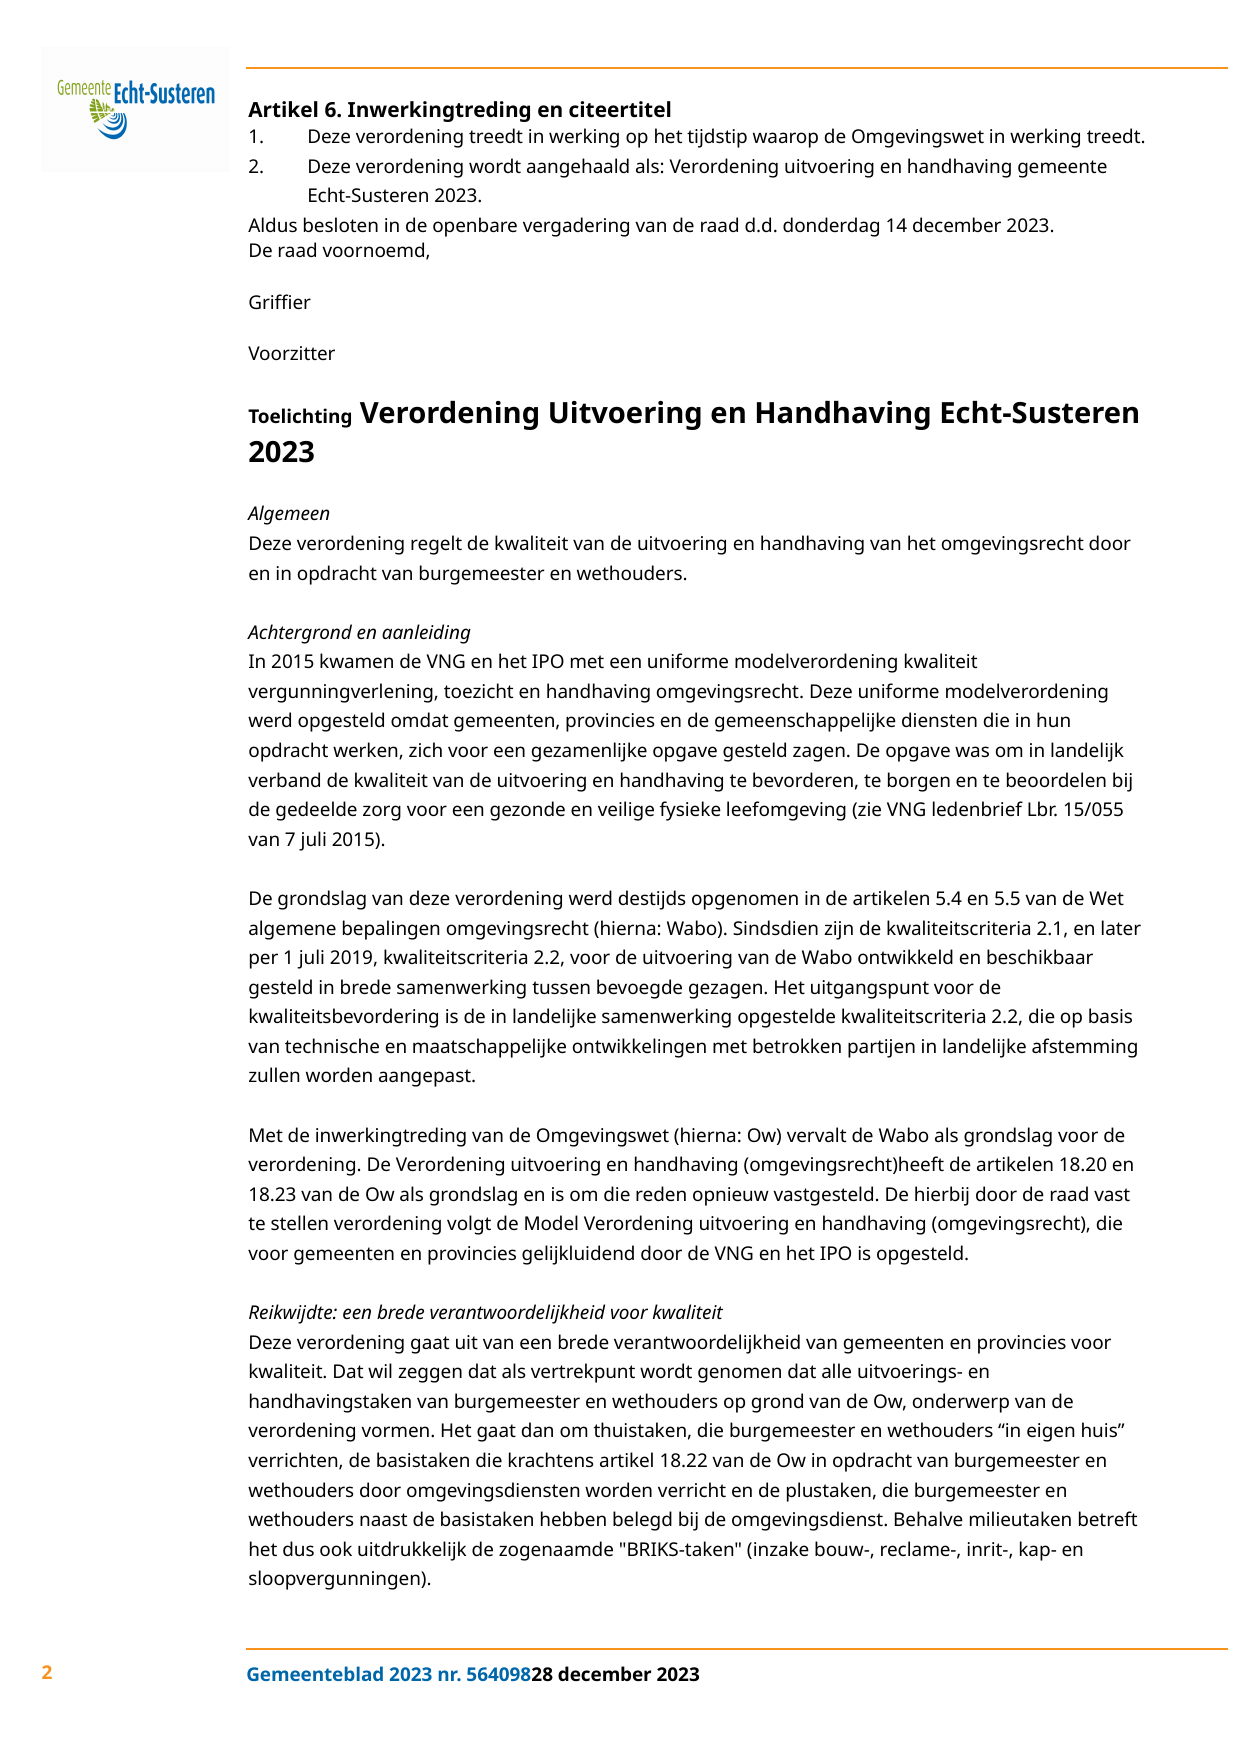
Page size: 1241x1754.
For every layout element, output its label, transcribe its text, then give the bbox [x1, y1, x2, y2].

text De raad voornoemd, [248, 238, 1152, 263]
text De grondslag van deze verordening werd destijds opgenomen in de artikelen 5.4 en 5.5 van de Wet algemene bepalingen omgevingsrecht (hierna: Wabo). Sindsdien zijn de kwaliteitscriteria 2.1, en later per 1 juli 2019, kwaliteitscriteria 2.2, voor de uitvoering van de Wabo ontwikkeld en beschikbaar gesteld in brede samenwerking tussen bevoegde gezagen. Het uitgangspunt voor de kwaliteitsbevordering is de in landelijke samenwerking opgestelde kwaliteitscriteria 2.2, die op basis van technische en maatschappelijke ontwikkelingen met betrokken partijen in landelijke afstemming zullen worden aangepast. [248, 885, 1152, 1088]
text Toelichting Verordening Uitvoering en Handhaving Echt-Susteren 2023 [248, 392, 1152, 471]
text Deze verordening gaat uit van een brede verantwoordelijkheid van gemeenten en provincies voor kwaliteit. Dat wil zeggen dat als vertrekpunt wordt genomen dat alle uitvoerings- en handhavingstaken van burgemeester en wethouders op grond van de Ow, onderwerp van de verordening vormen. Het gaat dan om thuistaken, die burgemeester en wethouders “in eigen huis” verrichten, de basistaken die krachtens artikel 18.22 van de Ow in opdracht van burgemeester en wethouders door omgevingsdiensten worden verricht en de plustaken, die burgemeester en wethouders naast de basistaken hebben belegd bij de omgevingsdienst. Behalve milieutaken betreft het dus ook uitdrukkelijk de zogenaamde "BRIKS-taken" (inzake bouw-, reclame-, inrit-, kap- en sloopvergunningen). [248, 1329, 1152, 1591]
text Achtergrond en aanleiding [248, 619, 1152, 645]
list Deze verordening treedt in werking op het tijdstip waarop de Omgevingswet in werking treedt. [248, 123, 1152, 149]
text Deze verordening regelt de kwaliteit van de uitvoering en handhaving van het omgevingsrecht door en in opdracht van burgemeester en wethouders. [248, 530, 1152, 586]
text In 2015 kwamen de VNG en het IPO met een uniforme modelverordening kwaliteit vergunningverlening, toezicht en handhaving omgevingsrecht. Deze uniforme modelverordening werd opgesteld omdat gemeenten, provincies en de gemeenschappelijke diensten die in hun opdracht werken, zich voor een gezamenlijke opgave gesteld zagen. De opgave was om in landelijk verband de kwaliteit van de uitvoering en handhaving te bevorderen, te borgen en te beoordelen bij de gedeelde zorg voor een gezonde en veilige fysieke leefomgeving (zie VNG ledenbrief Lbr. 15/055 van 7 juli 2015). [248, 648, 1152, 852]
text Artikel 6. Inwerkingtreding en citeertitel [248, 95, 1152, 123]
text Reikwijdte: een brede verantwoordelijkheid voor kwaliteit [248, 1299, 1152, 1325]
list Deze verordening wordt aangehaald als: Verordening uitvoering en handhaving gemeente Echt-Susteren 2023. [248, 153, 1152, 208]
text Voorzitter [248, 341, 1152, 366]
text Met de inwerkingtreding van de Omgevingswet (hierna: Ow) vervalt de Wabo als grondslag voor de verordening. De Verordening uitvoering en handhaving (omgevingsrecht)heeft de artikelen 18.20 en 18.23 van de Ow als grondslag en is om die reden opnieuw vastgesteld. De hierbij door de raad vast te stellen verordening volgt de Model Verordening uitvoering en handhaving (omgevingsrecht), die voor gemeenten en provincies gelijkluidend door de VNG en het IPO is opgesteld. [248, 1122, 1152, 1266]
text Griffier [248, 289, 1152, 315]
text Aldus besloten in de openbare vergadering van de raad d.d. donderdag 14 december 2023. [248, 212, 1152, 238]
text Algemeen [248, 501, 1152, 526]
picture [41, 47, 231, 172]
